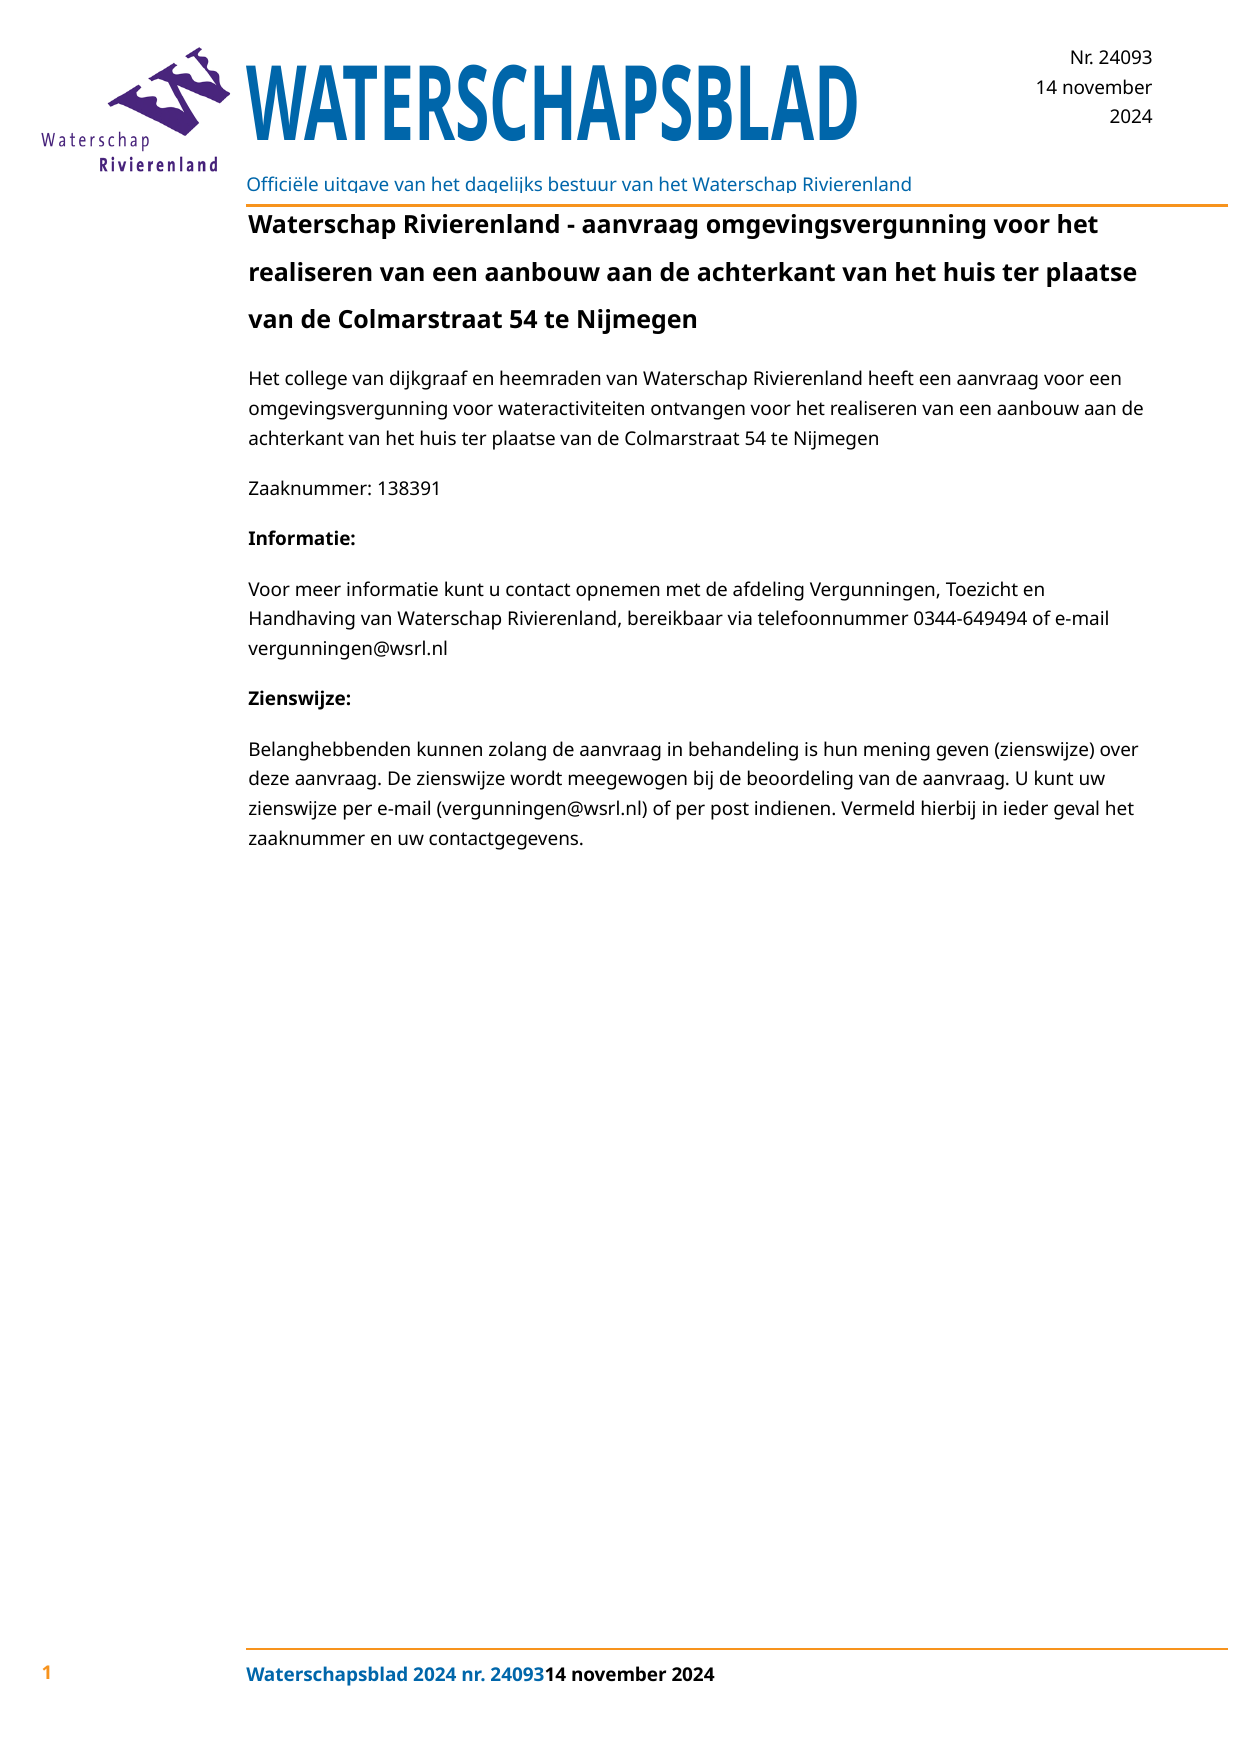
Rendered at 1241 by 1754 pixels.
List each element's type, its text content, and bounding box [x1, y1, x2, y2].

text Waterschap Rivierenland - aanvraag omgevingsvergunning voor het realiseren van een aanbouw aan de achterkant van het huis ter plaatse van de Colmarstraat 54 te Nijmegen [248, 207, 1152, 336]
text Belanghebbenden kunnen zolang de aanvraag in behandeling is hun mening geven (zienswijze) over deze aanvraag. De zienswijze wordt meegewogen bij de beoordeling van de aanvraag. U kunt uw zienswijze per e-mail (vergunningen@wsrl.nl) of per post indienen. Vermeld hierbij in ieder geval het zaaknummer en uw contactgegevens. [248, 736, 1152, 850]
text Informatie: [248, 526, 1152, 551]
picture [41, 47, 231, 172]
text Zaaknummer: 138391 [248, 475, 1152, 501]
text Voor meer informatie kunt u contact opnemen met de afdeling Vergunningen, Toezicht en Handhaving van Waterschap Rivierenland, bereikbaar via telefoonnummer 0344-649494 of e-mail vergunningen@wsrl.nl [248, 576, 1152, 661]
text Zienswijze: [248, 686, 1152, 711]
text Het college van dijkgraaf en heemraden van Waterschap Rivierenland heeft een aanvraag voor een omgevingsvergunning voor wateractiviteiten ontvangen voor het realiseren van een aanbouw aan de achterkant van het huis ter plaatse van de Colmarstraat 54 te Nijmegen [248, 366, 1152, 450]
